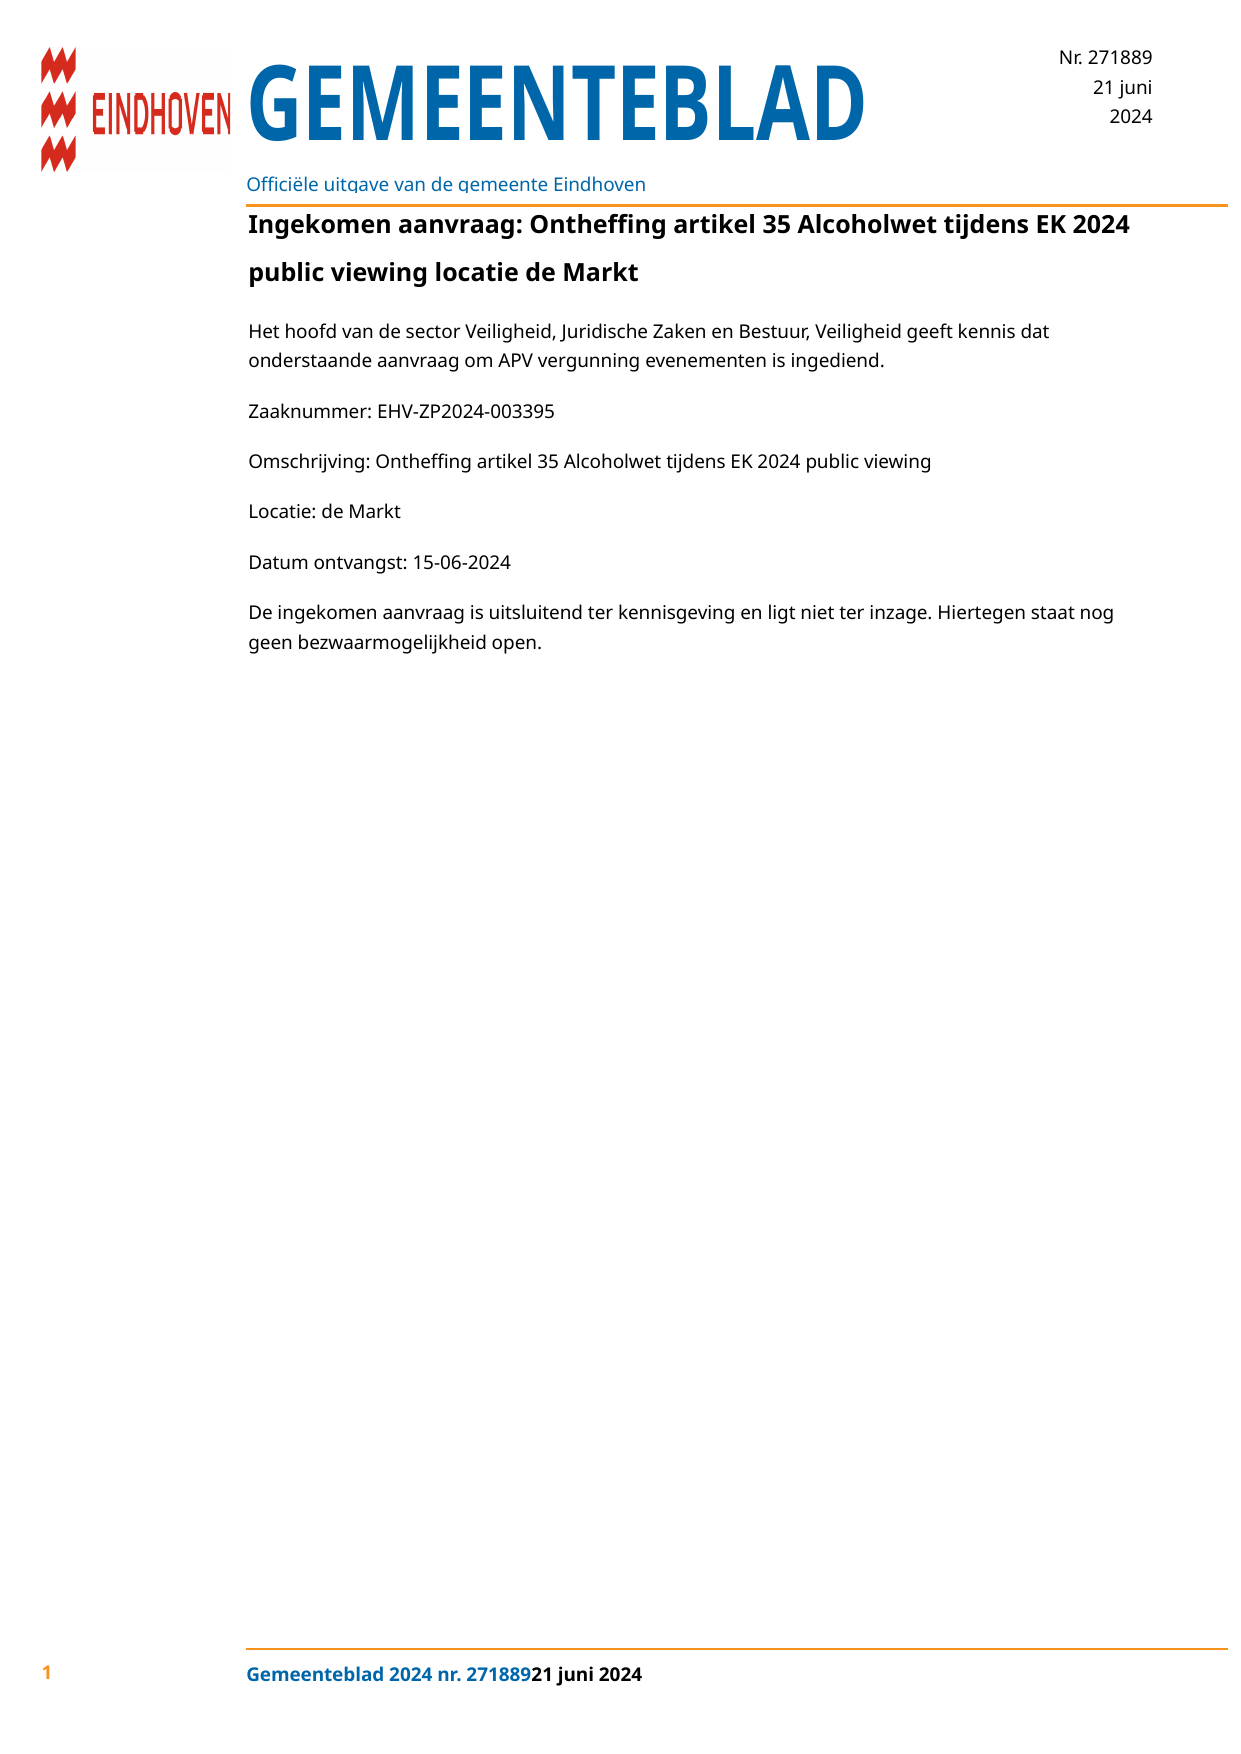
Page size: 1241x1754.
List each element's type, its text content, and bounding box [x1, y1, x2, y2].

picture [41, 47, 231, 172]
text De ingekomen aanvraag is uitsluitend ter kennisgeving en ligt niet ter inzage. Hiertegen staat nog geen bezwaarmogelijkheid open. [248, 599, 1152, 655]
text Datum ontvangst: 15-06-2024 [248, 549, 1152, 575]
text Ingekomen aanvraag: Ontheffing artikel 35 Alcoholwet tijdens EK 2024 public viewing locatie de Markt [248, 207, 1152, 288]
text Omschrijving: Ontheffing artikel 35 Alcoholwet tijdens EK 2024 public viewing [248, 448, 1152, 474]
text Zaaknummer: EHV-ZP2024-003395 [248, 398, 1152, 424]
text Het hoofd van de sector Veiligheid, Juridische Zaken en Bestuur, Veiligheid geeft kennis dat onderstaande aanvraag om APV vergunning evenementen is ingediend. [248, 318, 1152, 373]
text Locatie: de Markt [248, 499, 1152, 524]
